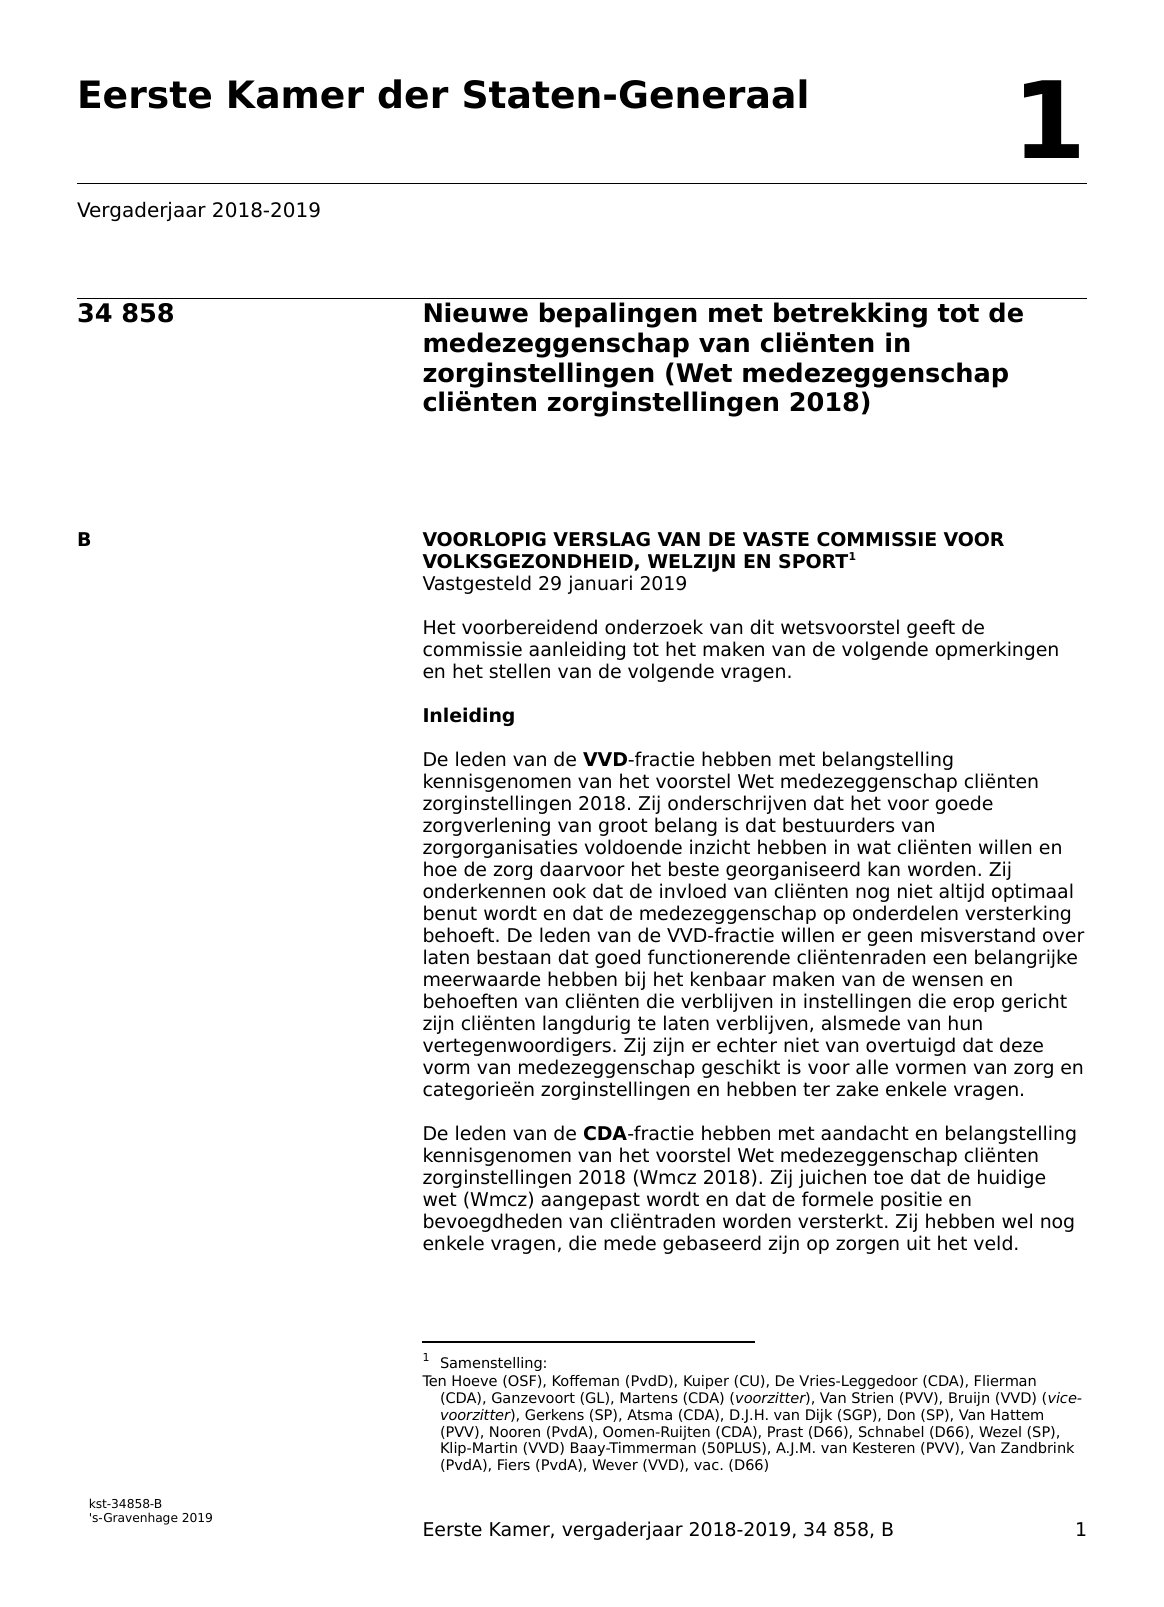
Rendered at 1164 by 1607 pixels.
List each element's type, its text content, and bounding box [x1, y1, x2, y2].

subtitle B VOORLOPIG VERSLAG VAN DE VASTE COMMISSIE VOOR VOLKSGEZONDHEID, WELZIJN EN SPORT [77, 529, 1087, 573]
text Het voorbereidend onderzoek van dit wetsvoorstel geeft de commissie aanleiding tot het maken van de volgende opmerkingen en het stellen van de volgende vragen. [422, 617, 1087, 683]
text Vastgesteld 29 januari 2019 [422, 573, 1087, 595]
text Ten Hoeve (OSF), Koffeman (PvdD), Kuiper (CU), De Vries-Leggedoor (CDA), Flierman (CDA), Ganzevoort (GL), Martens (CDA) (voorzitter), Van Strien (PVV), Bruijn (VVD) (vice-voorzitter), Gerkens (SP), Atsma (CDA), D.J.H. van Dijk (SGP), Don (SP), Van Hattem (PVV), Nooren (PvdA), Oomen-Ruijten (CDA), Prast (D66), Schnabel (D66), Wezel (SP), Klip-Martin (VVD) Baay-Timmerman (50PLUS), A.J.M. van Kesteren (PVV), Van Zandbrink (PvdA), Fiers (PvdA), Wever (VVD), vac. (D66) [422, 1373, 1087, 1474]
table_header Eerste Kamer der Staten-Generaal [77, 59, 886, 183]
text 's-Gravenhage 2019 [88, 1511, 323, 1525]
table_cell Vergaderjaar 2018-2019 [77, 184, 1087, 298]
subtitle 34 858 Nieuwe bepalingen met betrekking tot de medezeggenschap van cliënten in zorginstellingen (Wet medezeggenschap cliënten zorginstellingen 2018) [77, 299, 1087, 418]
text kst-34858-B [88, 1497, 323, 1511]
text De leden van de VVD-fractie hebben met belangstelling kennisgenomen van het voorstel Wet medezeggenschap cliënten zorginstellingen 2018. Zij onderschrijven dat het voor goede zorgverlening van groot belang is dat bestuurders van zorgorganisaties voldoende inzicht hebben in wat cliënten willen en hoe de zorg daarvoor het beste georganiseerd kan worden. Zij onderkennen ook dat de invloed van cliënten nog niet altijd optimaal benut wordt en dat de medezeggenschap op onderdelen versterking behoeft. De leden van de VVD-fractie willen er geen misverstand over laten bestaan dat goed functionerende cliëntenraden een belangrijke meerwaarde hebben bij het kenbaar maken van de wensen en behoeften van cliënten die verblijven in instellingen die erop gericht zijn cliënten langdurig te laten verblijven, alsmede van hun vertegenwoordigers. Zij zijn er echter niet van overtuigd dat deze vorm van medezeggenschap geschikt is voor alle vormen van zorg en categorieën zorginstellingen en hebben ter zake enkele vragen. [422, 749, 1087, 1101]
text Samenstelling: [422, 1351, 1087, 1373]
subtitle Inleiding [422, 705, 1087, 727]
table_header 1 [886, 59, 1087, 183]
text De leden van de CDA-fractie hebben met aandacht en belangstelling kennisgenomen van het voorstel Wet medezeggenschap cliënten zorginstellingen 2018 (Wmcz 2018). Zij juichen toe dat de huidige wet (Wmcz) aangepast wordt en dat de formele positie en bevoegdheden van cliëntraden worden versterkt. Zij hebben wel nog enkele vragen, die mede gebaseerd zijn op zorgen uit het veld. [422, 1123, 1087, 1255]
